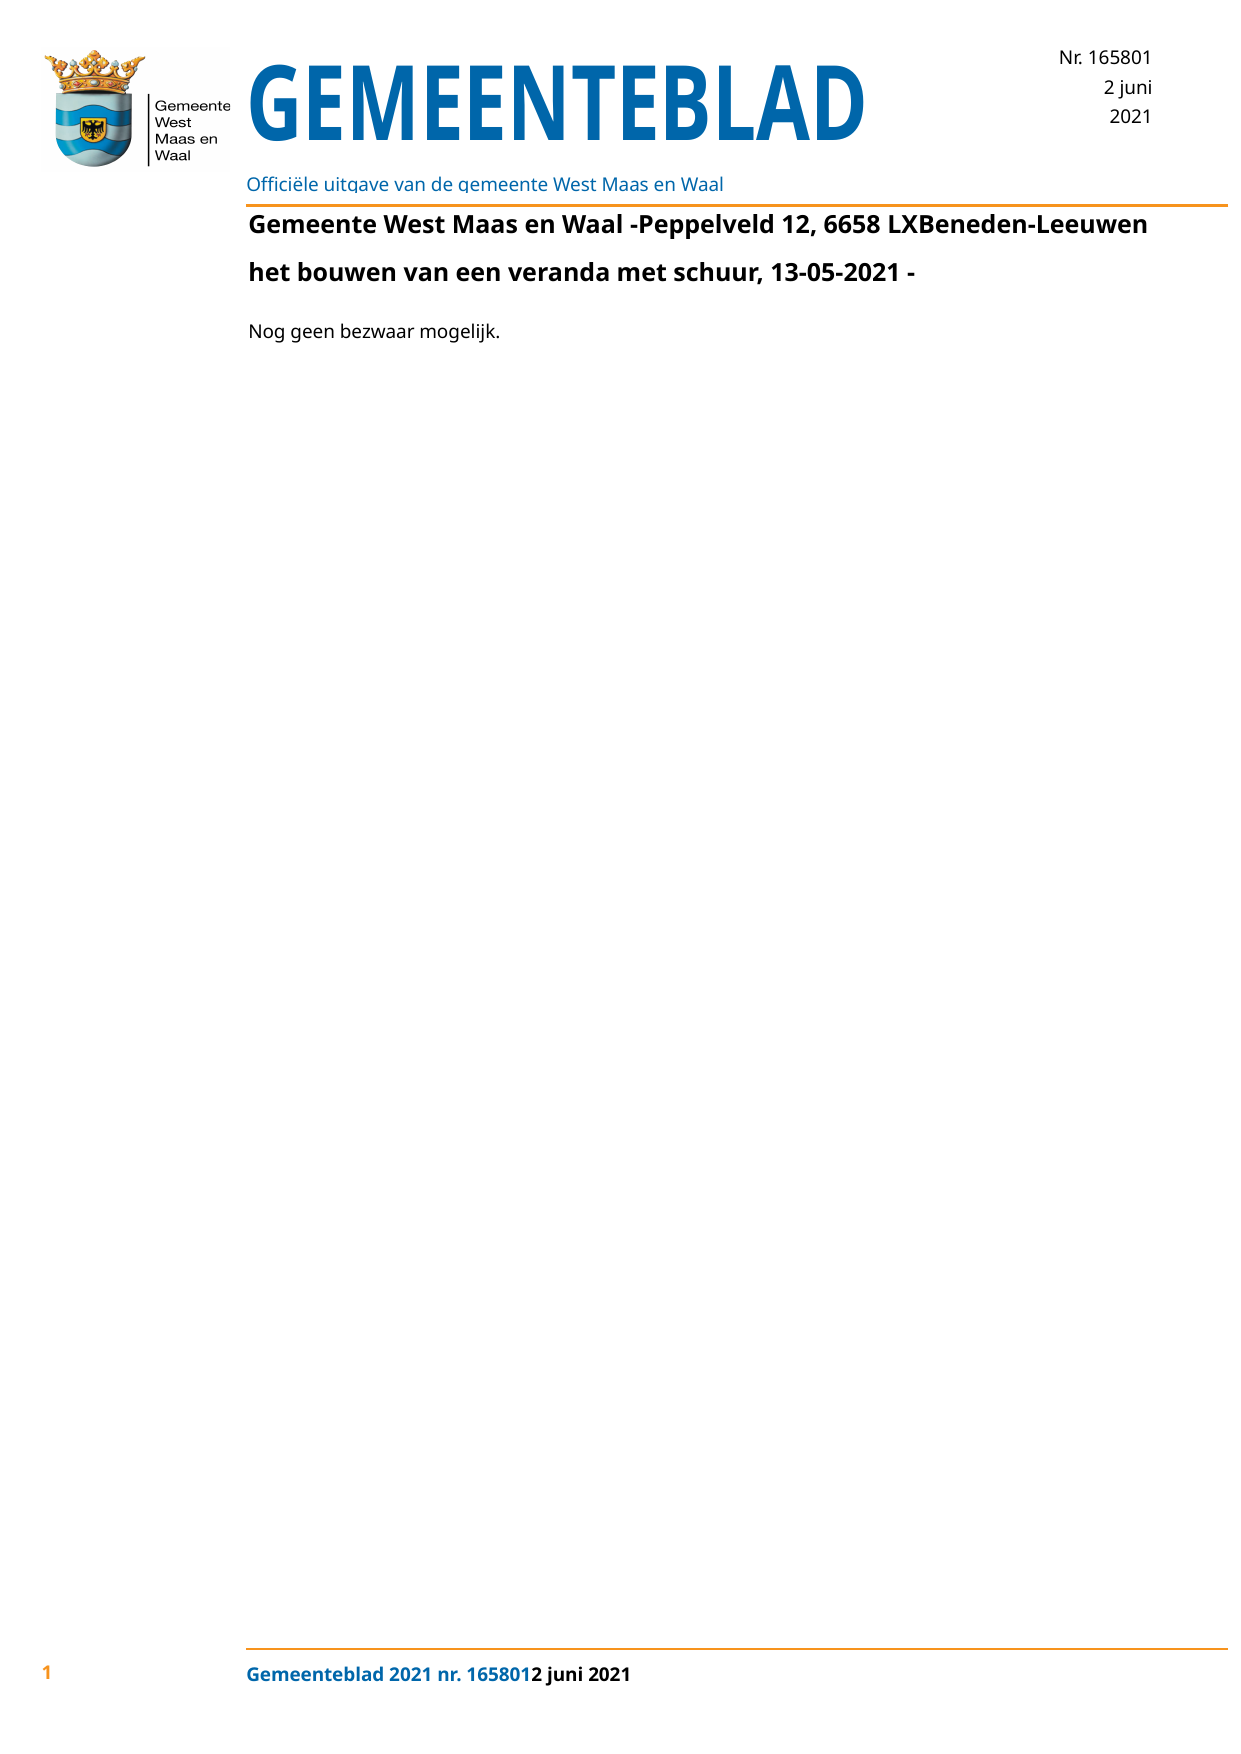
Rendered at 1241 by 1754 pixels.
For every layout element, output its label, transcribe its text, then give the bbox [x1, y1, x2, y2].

text Nog geen bezwaar mogelijk. [248, 318, 1152, 344]
picture [41, 47, 231, 172]
text Gemeente West Maas en Waal -Peppelveld 12, 6658 LXBeneden-Leeuwen het bouwen van een veranda met schuur, 13-05-2021 - [248, 207, 1152, 288]
